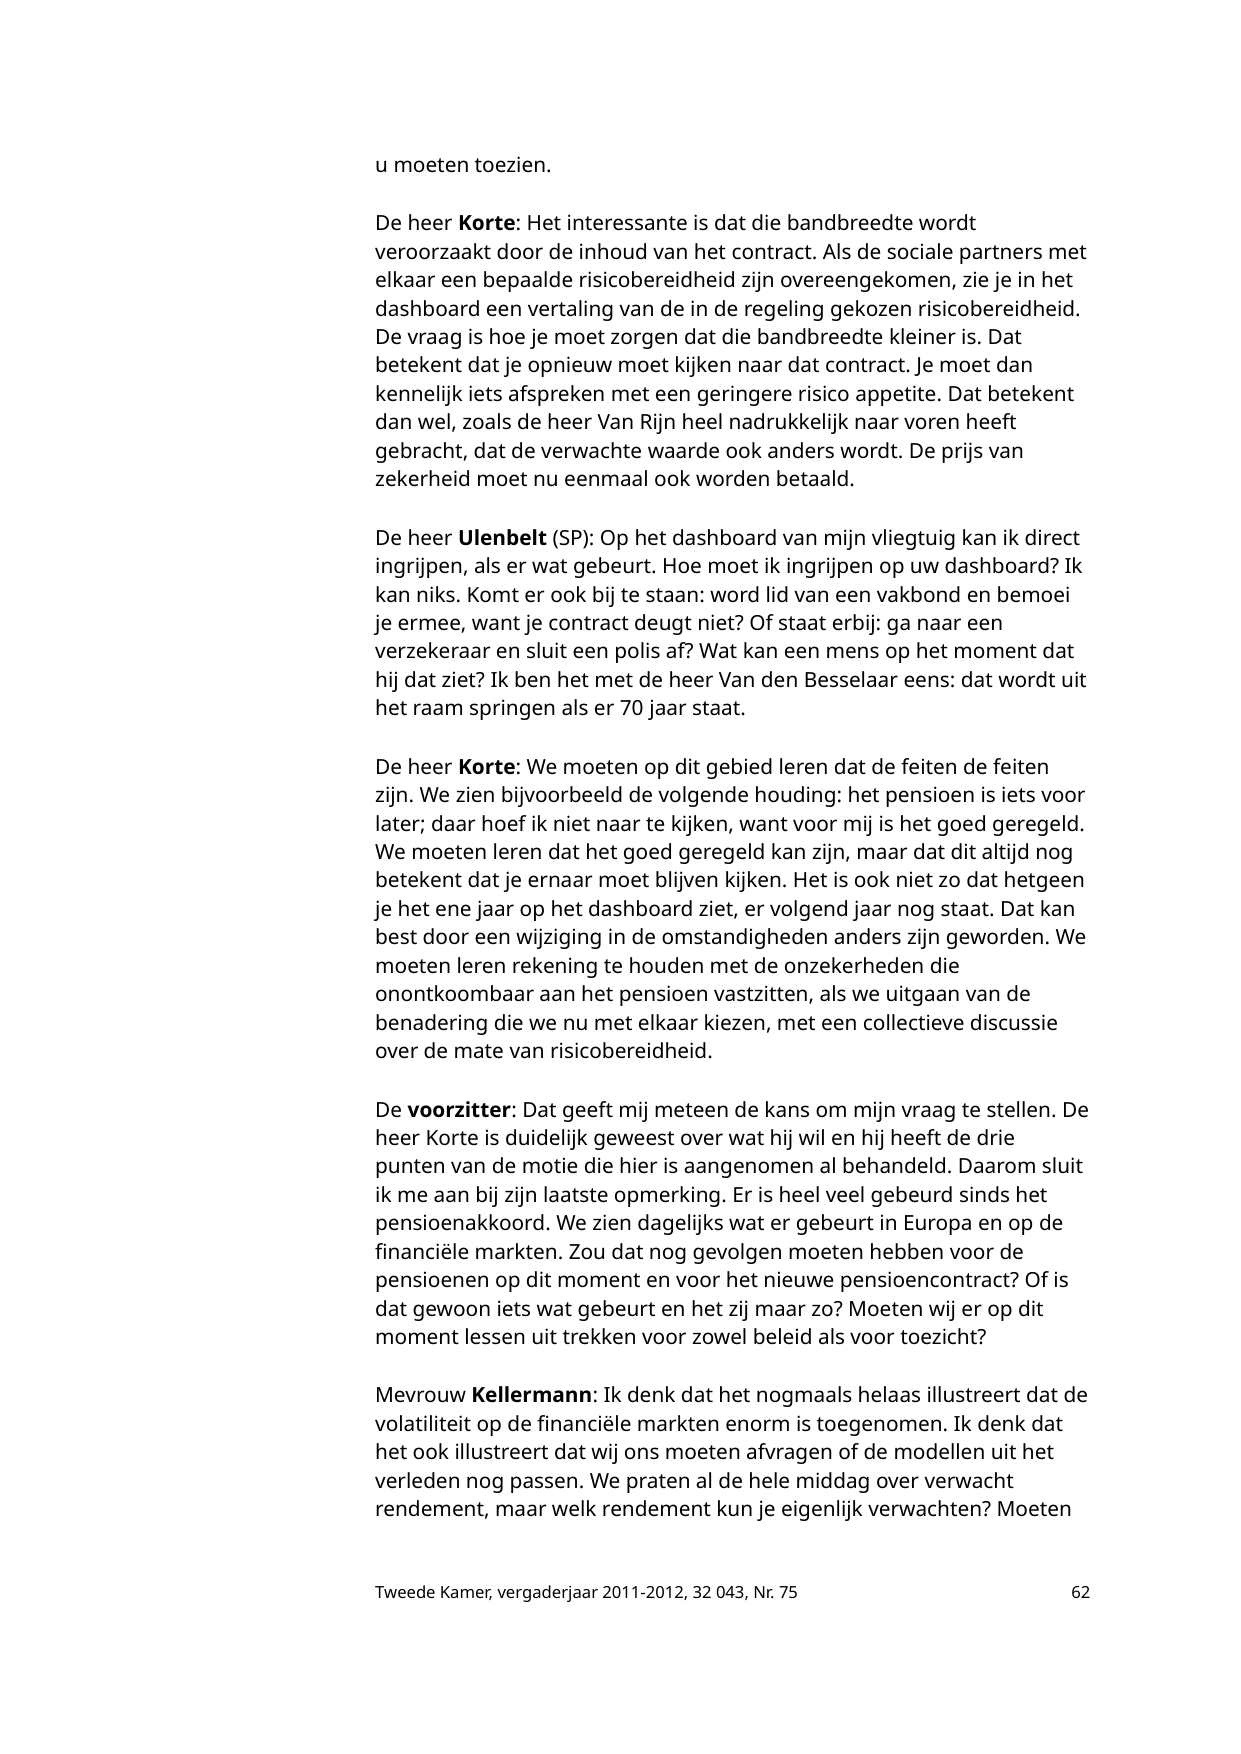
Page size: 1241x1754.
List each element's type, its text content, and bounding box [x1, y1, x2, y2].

text u moeten toezien. [375, 150, 1090, 178]
text De voorzitter: Dat geeft mij meteen de kans om mijn vraag te stellen. De heer Korte is duidelijk geweest over wat hij wil en hij heeft de drie punten van de motie die hier is aangenomen al behandeld. Daarom sluit ik me aan bij zijn laatste opmerking. Er is heel veel gebeurd sinds het pensioenakkoord. We zien dagelijks wat er gebeurt in Europa en op de financiële markten. Zou dat nog gevolgen moeten hebben voor de pensioenen op dit moment en voor het nieuwe pensioencontract? Of is dat gewoon iets wat gebeurt en het zij maar zo? Moeten wij er op dit moment lessen uit trekken voor zowel beleid als voor toezicht? [375, 1095, 1090, 1351]
text De heer Ulenbelt (SP): Op het dashboard van mijn vliegtuig kan ik direct ingrijpen, als er wat gebeurt. Hoe moet ik ingrijpen op uw dashboard? Ik kan niks. Komt er ook bij te staan: word lid van een vakbond en bemoei je ermee, want je contract deugt niet? Of staat erbij: ga naar een verzekeraar en sluit een polis af? Wat kan een mens op het moment dat hij dat ziet? Ik ben het met de heer Van den Besselaar eens: dat wordt uit het raam springen als er 70 jaar staat. [375, 523, 1090, 722]
text Mevrouw Kellermann: Ik denk dat het nogmaals helaas illustreert dat de volatiliteit op de financiële markten enorm is toegenomen. Ik denk dat het ook illustreert dat wij ons moeten afvragen of de modellen uit het verleden nog passen. We praten al de hele middag over verwacht rendement, maar welk rendement kun je eigenlijk verwachten? Moeten [375, 1381, 1090, 1523]
text De heer Korte: We moeten op dit gebied leren dat de feiten de feiten zijn. We zien bijvoorbeeld de volgende houding: het pensioen is iets voor later; daar hoef ik niet naar te kijken, want voor mij is het goed geregeld. We moeten leren dat het goed geregeld kan zijn, maar dat dit altijd nog betekent dat je ernaar moet blijven kijken. Het is ook niet zo dat hetgeen je het ene jaar op het dashboard ziet, er volgend jaar nog staat. Dat kan best door een wijziging in de omstandigheden anders zijn geworden. We moeten leren rekening te houden met de onzekerheden die onontkoombaar aan het pensioen vastzitten, als we uitgaan van de benadering die we nu met elkaar kiezen, met een collectieve discussie over de mate van risicobereidheid. [375, 752, 1090, 1065]
text De heer Korte: Het interessante is dat die bandbreedte wordt veroorzaakt door de inhoud van het contract. Als de sociale partners met elkaar een bepaalde risicobereidheid zijn overeengekomen, zie je in het dashboard een vertaling van de in de regeling gekozen risicobereidheid. De vraag is hoe je moet zorgen dat die bandbreedte kleiner is. Dat betekent dat je opnieuw moet kijken naar dat contract. Je moet dan kennelijk iets afspreken met een geringere risico appetite. Dat betekent dan wel, zoals de heer Van Rijn heel nadrukkelijk naar voren heeft gebracht, dat de verwachte waarde ook anders wordt. De prijs van zekerheid moet nu eenmaal ook worden betaald. [375, 208, 1090, 493]
